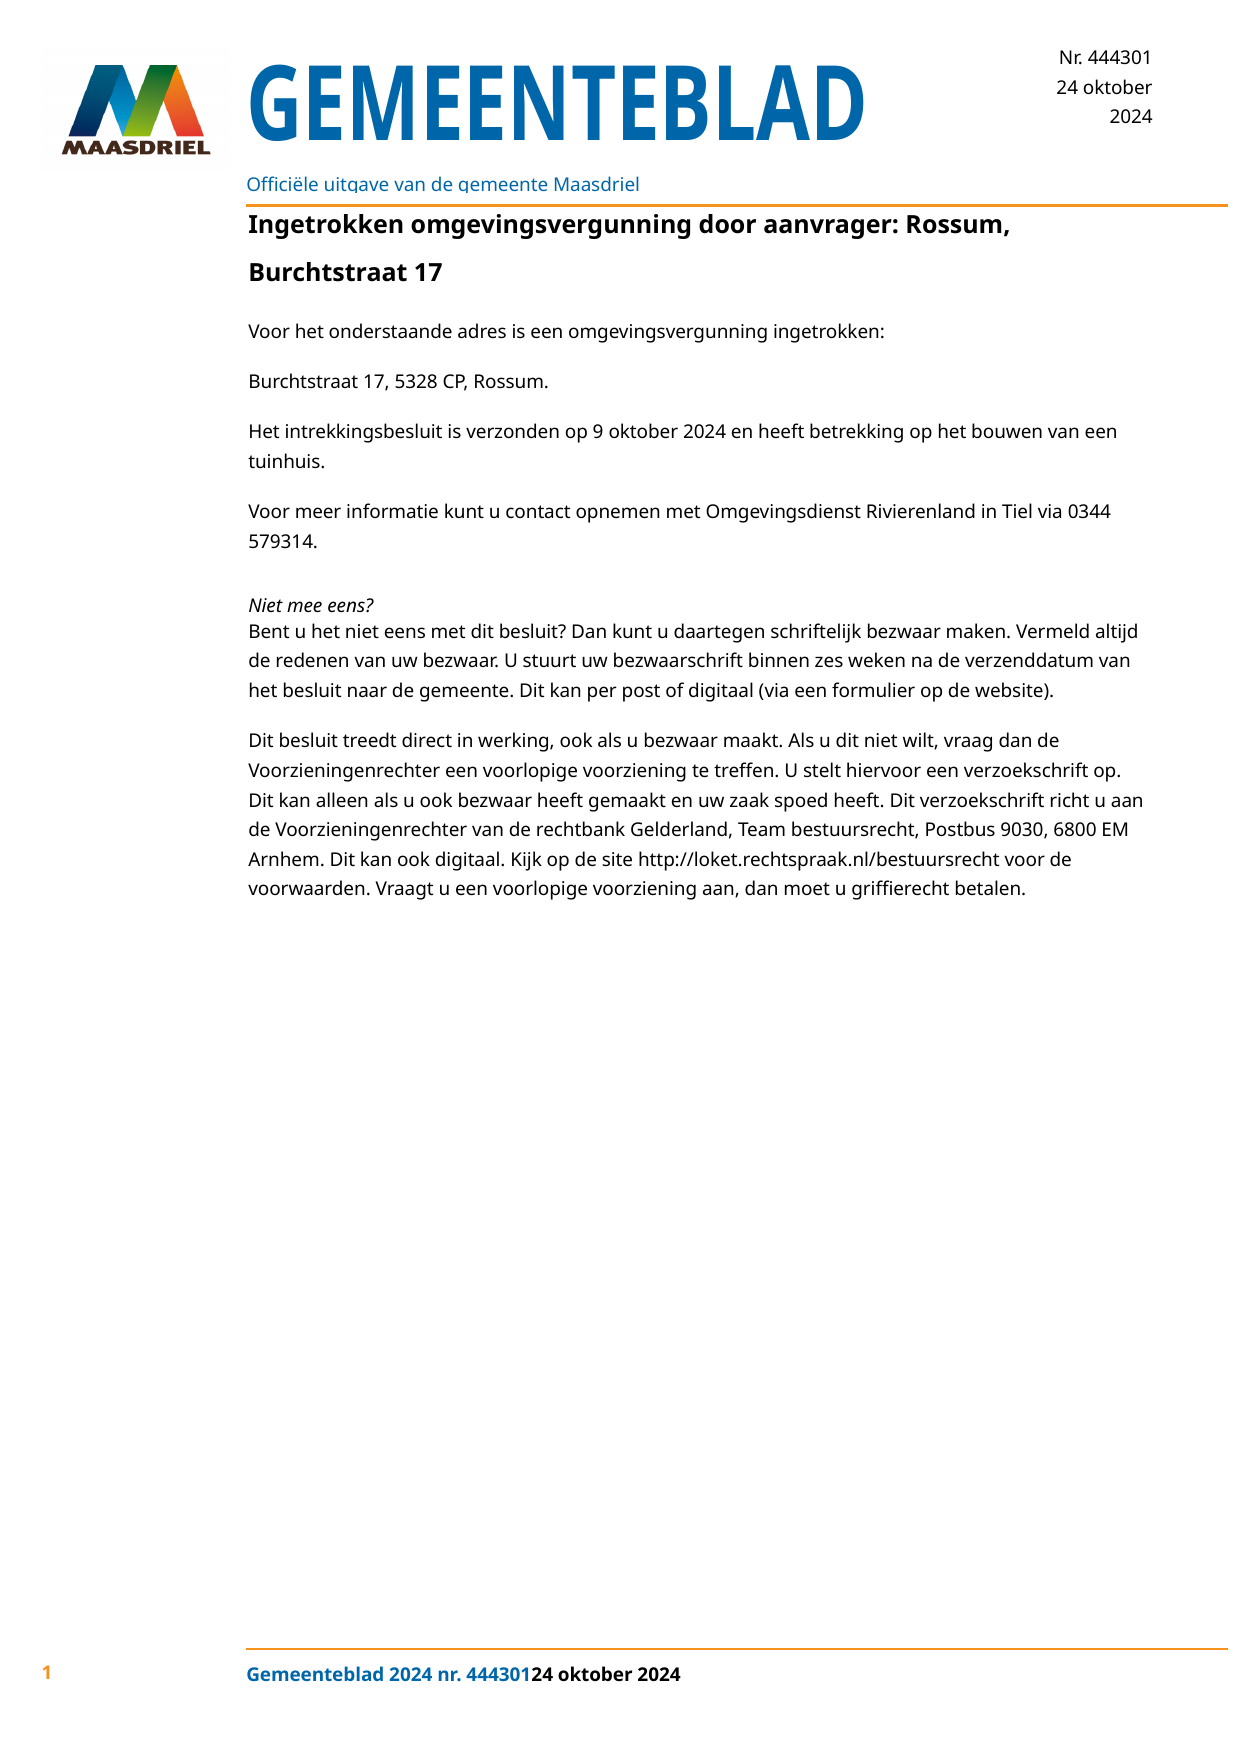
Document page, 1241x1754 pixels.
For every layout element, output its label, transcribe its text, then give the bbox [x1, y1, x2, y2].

text Ingetrokken omgevingsvergunning door aanvrager: Rossum, Burchtstraat 17 [248, 207, 1152, 288]
text Voor meer informatie kunt u contact opnemen met Omgevingsdienst Rivierenland in Tiel via 0344 579314. [248, 499, 1152, 554]
text Burchtstraat 17, 5328 CP, Rossum. [248, 368, 1152, 394]
text Bent u het niet eens met dit besluit? Dan kunt u daartegen schriftelijk bezwaar maken. Vermeld altijd de redenen van uw bezwaar. U stuurt uw bezwaarschrift binnen zes weken na de verzenddatum van het besluit naar de gemeente. Dit kan per post of digitaal (via een formulier op de website). [248, 618, 1152, 703]
text Voor het onderstaande adres is een omgevingsvergunning ingetrokken: [248, 318, 1152, 344]
text Dit besluit treedt direct in werking, ook als u bezwaar maakt. Als u dit niet wilt, vraag dan de Voorzieningenrechter een voorlopige voorziening te treffen. U stelt hiervoor een verzoekschrift op. Dit kan alleen als u ook bezwaar heeft gemaakt en uw zaak spoed heeft. Dit verzoekschrift richt u aan de Voorzieningenrechter van de rechtbank Gelderland, Team bestuursrecht, Postbus 9030, 6800 EM Arnhem. Dit kan ook digitaal. Kijk op de site http://loket.rechtspraak.nl/bestuursrecht voor de voorwaarden. Vraagt u een voorlopige voorziening aan, dan moet u griffierecht betalen. [248, 728, 1152, 901]
text Niet mee eens? [248, 592, 1152, 618]
text Het intrekkingsbesluit is verzonden op 9 oktober 2024 en heeft betrekking op het bouwen van een tuinhuis. [248, 419, 1152, 474]
picture [41, 47, 231, 172]
